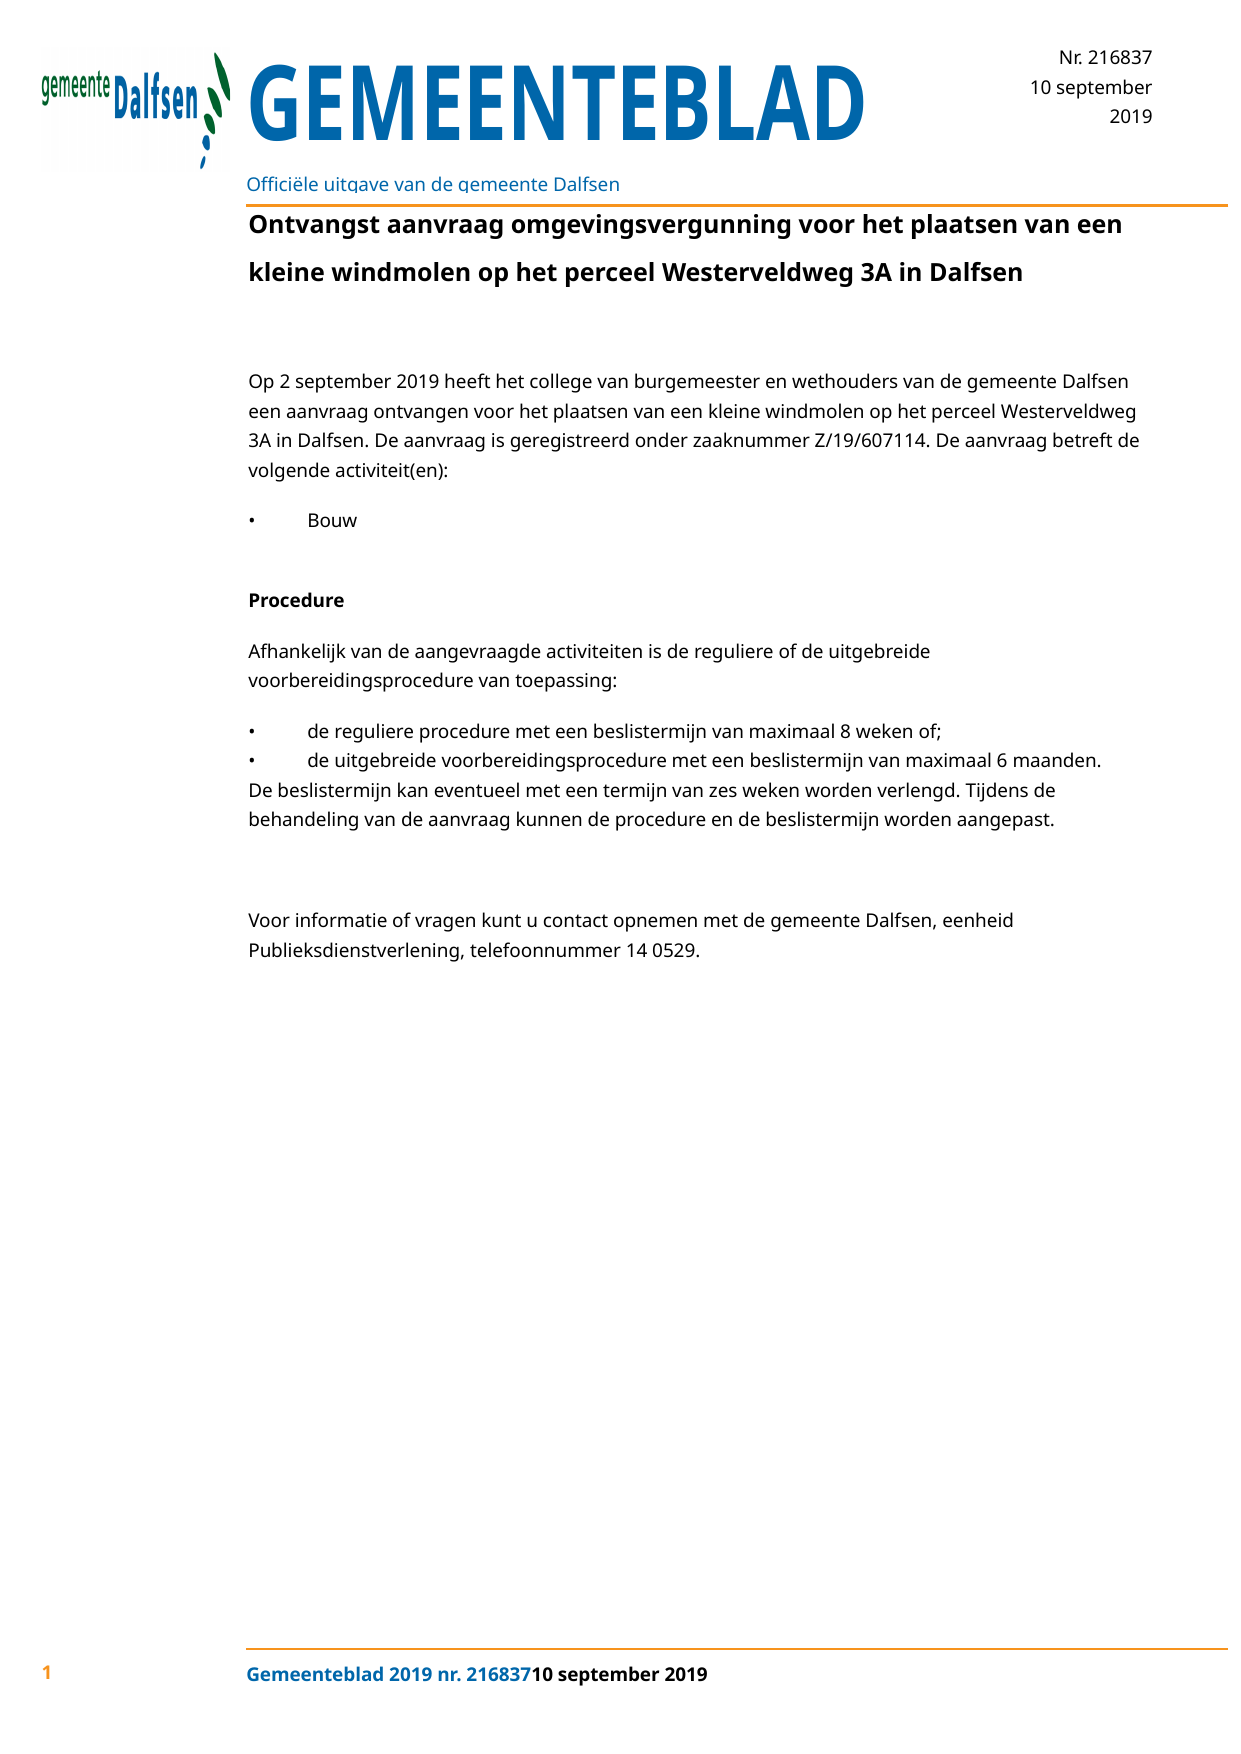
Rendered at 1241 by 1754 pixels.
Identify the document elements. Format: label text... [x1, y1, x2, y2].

text Afhankelijk van de aangevraagde activiteiten is de reguliere of de uitgebreide voorbereidingsprocedure van toepassing: [248, 638, 1152, 693]
text De beslistermijn kan eventueel met een termijn van zes weken worden verlengd. Tijdens de behandeling van de aanvraag kunnen de procedure en de beslistermijn worden aangepast. [248, 777, 1152, 832]
picture [41, 47, 231, 172]
text Voor informatie of vragen kunt u contact opnemen met de gemeente Dalfsen, eenheid Publieksdienstverlening, telefoonnummer 14 0529. [248, 907, 1152, 963]
text Procedure [248, 587, 1152, 613]
text Op 2 september 2019 heeft het college van burgemeester en wethouders van de gemeente Dalfsen een aanvraag ontvangen voor het plaatsen van een kleine windmolen op het perceel Westerveldweg 3A in Dalfsen. De aanvraag is geregistreerd onder zaaknummer Z/19/607114. De aanvraag betreft de volgende activiteit(en): [248, 368, 1152, 483]
list de uitgebreide voorbereidingsprocedure met een beslistermijn van maximaal 6 maanden. [248, 747, 1152, 773]
list Bouw [248, 507, 1152, 533]
text Ontvangst aanvraag omgevingsvergunning voor het plaatsen van een kleine windmolen op het perceel Westerveldweg 3A in Dalfsen [248, 207, 1152, 288]
list de reguliere procedure met een beslistermijn van maximaal 8 weken of; [248, 718, 1152, 744]
